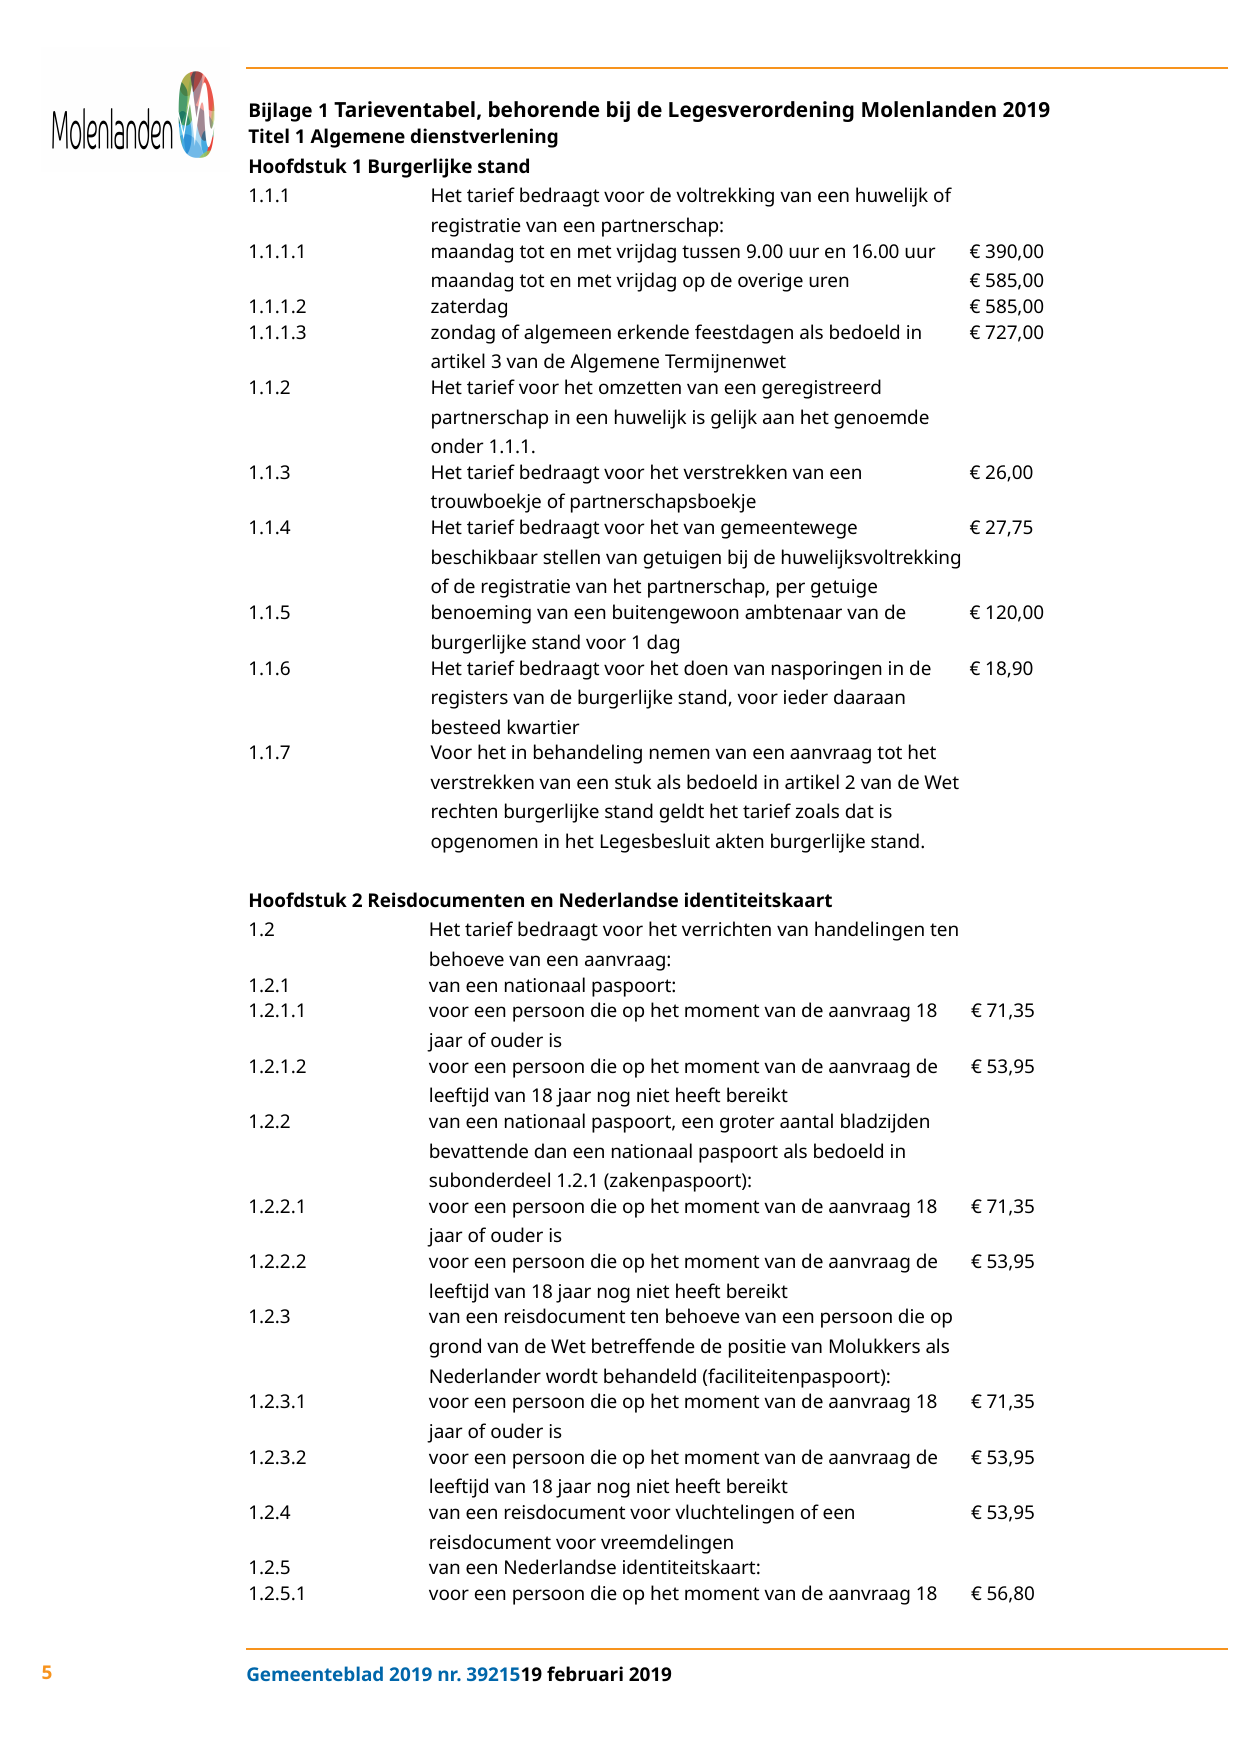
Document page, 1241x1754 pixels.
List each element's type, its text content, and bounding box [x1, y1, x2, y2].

table_cell voor een persoon die op het moment van de aanvraag de leeftijd van 18 jaar nog niet heeft bereikt [429, 1053, 971, 1108]
table_cell van een nationaal paspoort: [429, 972, 971, 998]
table_cell [971, 1304, 1152, 1389]
table_cell van een Nederlandse identiteitskaart: [429, 1555, 971, 1580]
table_cell 1.1.5 [248, 599, 430, 655]
table_cell 1.2.1.1 [248, 998, 429, 1053]
table_cell € 71,35 [971, 1389, 1152, 1444]
table_cell [971, 1108, 1152, 1193]
table_cell Het tarief bedraagt voor het van gemeentewege beschikbaar stellen van getuigen bij de huwelijksvoltrekking of de registratie van het partnerschap, per getuige [430, 515, 969, 599]
table_cell Voor het in behandeling nemen van een aanvraag tot het verstrekken van een stuk als bedoeld in artikel 2 van de Wet rechten burgerlijke stand geldt het tarief zoals dat is opgenomen in het Legesbesluit akten burgerlijke stand. [430, 740, 969, 854]
table_cell van een reisdocument ten behoeve van een persoon die op grond van de Wet betreffende de positie van Molukkers als Nederlander wordt behandeld (faciliteitenpaspoort): [429, 1304, 971, 1389]
picture [41, 47, 231, 172]
table_cell 1.1.1.3 [248, 319, 430, 374]
table_cell € 390,00 € 585,00 [969, 238, 1152, 293]
table_header Het tarief bedraagt voor het verrichten van handelingen ten behoeve van een aanvraag: [429, 917, 971, 972]
table_cell voor een persoon die op het moment van de aanvraag de leeftijd van 18 jaar nog niet heeft bereikt [429, 1444, 971, 1499]
table_cell Het tarief bedraagt voor het verstrekken van een trouwboekje of partnerschapsboekje [430, 459, 969, 514]
table_cell 1.1.6 [248, 655, 430, 739]
table_cell € 53,95 [971, 1053, 1152, 1108]
table_cell Het tarief voor het omzetten van een geregistreerd partnerschap in een huwelijk is gelijk aan het genoemde onder 1.1.1. [430, 374, 969, 459]
table_cell 1.2.5.1 [248, 1580, 429, 1606]
table_cell 1.1.1.1 [248, 238, 430, 293]
table_cell € 18,90 [969, 655, 1152, 739]
table_cell voor een persoon die op het moment van de aanvraag 18 jaar of ouder is [429, 998, 971, 1053]
table_cell [969, 740, 1152, 854]
table_cell € 27,75 [969, 515, 1152, 599]
table_cell 1.2.1.2 [248, 1053, 429, 1108]
table_cell 1.1.1.2 [248, 293, 430, 319]
text Hoofdstuk 1 Burgerlijke stand [248, 153, 1152, 179]
table_cell benoeming van een buitengewoon ambtenaar van de burgerlijke stand voor 1 dag [430, 599, 969, 655]
table_cell € 26,00 [969, 459, 1152, 514]
table_cell € 53,95 [971, 1444, 1152, 1499]
table_cell € 53,95 [971, 1249, 1152, 1304]
table_cell € 71,35 [971, 998, 1152, 1053]
table_cell 1.2.2.2 [248, 1249, 429, 1304]
table_header [971, 917, 1152, 972]
table_cell € 53,95 [971, 1499, 1152, 1554]
table_cell 1.2.3.2 [248, 1444, 429, 1499]
table_cell 1.1.4 [248, 515, 430, 599]
table_cell voor een persoon die op het moment van de aanvraag 18 jaar of ouder is [429, 1389, 971, 1444]
text Titel 1 Algemene dienstverlening [248, 123, 1152, 149]
table_cell 1.2.2.1 [248, 1193, 429, 1248]
table_cell € 56,80 [971, 1580, 1152, 1606]
table_header Het tarief bedraagt voor de voltrekking van een huwelijk of registratie van een partnerschap: [430, 183, 969, 238]
table_cell voor een persoon die op het moment van de aanvraag 18 [429, 1580, 971, 1606]
table_cell zaterdag [430, 293, 969, 319]
table_cell 1.2.5 [248, 1555, 429, 1580]
table_cell maandag tot en met vrijdag tussen 9.00 uur en 16.00 uur maandag tot en met vrijdag op de overige uren [430, 238, 969, 293]
table_cell € 727,00 [969, 319, 1152, 374]
table_header [969, 183, 1152, 238]
table_cell € 71,35 [971, 1193, 1152, 1248]
table_header 1.2 [248, 917, 429, 972]
table_cell 1.2.1 [248, 972, 429, 998]
table_cell van een reisdocument voor vluchtelingen of een reisdocument voor vreemdelingen [429, 1499, 971, 1554]
table_cell voor een persoon die op het moment van de aanvraag 18 jaar of ouder is [429, 1193, 971, 1248]
table_cell 1.1.2 [248, 374, 430, 459]
table_cell [971, 1555, 1152, 1580]
table_cell € 120,00 [969, 599, 1152, 655]
table_cell van een nationaal paspoort, een groter aantal bladzijden bevattende dan een nationaal paspoort als bedoeld in subonderdeel 1.2.1 (zakenpaspoort): [429, 1108, 971, 1193]
table_cell 1.2.3.1 [248, 1389, 429, 1444]
table_header 1.1.1 [248, 183, 430, 238]
table_cell 1.2.2 [248, 1108, 429, 1193]
table_cell 1.1.3 [248, 459, 430, 514]
text Hoofdstuk 2 Reisdocumenten en Nederlandse identiteitskaart [248, 887, 1152, 913]
table_cell € 585,00 [969, 293, 1152, 319]
table_cell [969, 374, 1152, 459]
table_cell voor een persoon die op het moment van de aanvraag de leeftijd van 18 jaar nog niet heeft bereikt [429, 1249, 971, 1304]
table_cell 1.2.3 [248, 1304, 429, 1389]
table_cell Het tarief bedraagt voor het doen van nasporingen in de registers van de burgerlijke stand, voor ieder daaraan besteed kwartier [430, 655, 969, 739]
table_cell 1.1.7 [248, 740, 430, 854]
table_cell 1.2.4 [248, 1499, 429, 1554]
table_cell zondag of algemeen erkende feestdagen als bedoeld in artikel 3 van de Algemene Termijnenwet [430, 319, 969, 374]
text Bijlage 1 Tarieventabel, behorende bij de Legesverordening Molenlanden 2019 [248, 95, 1152, 123]
table_cell [971, 972, 1152, 998]
